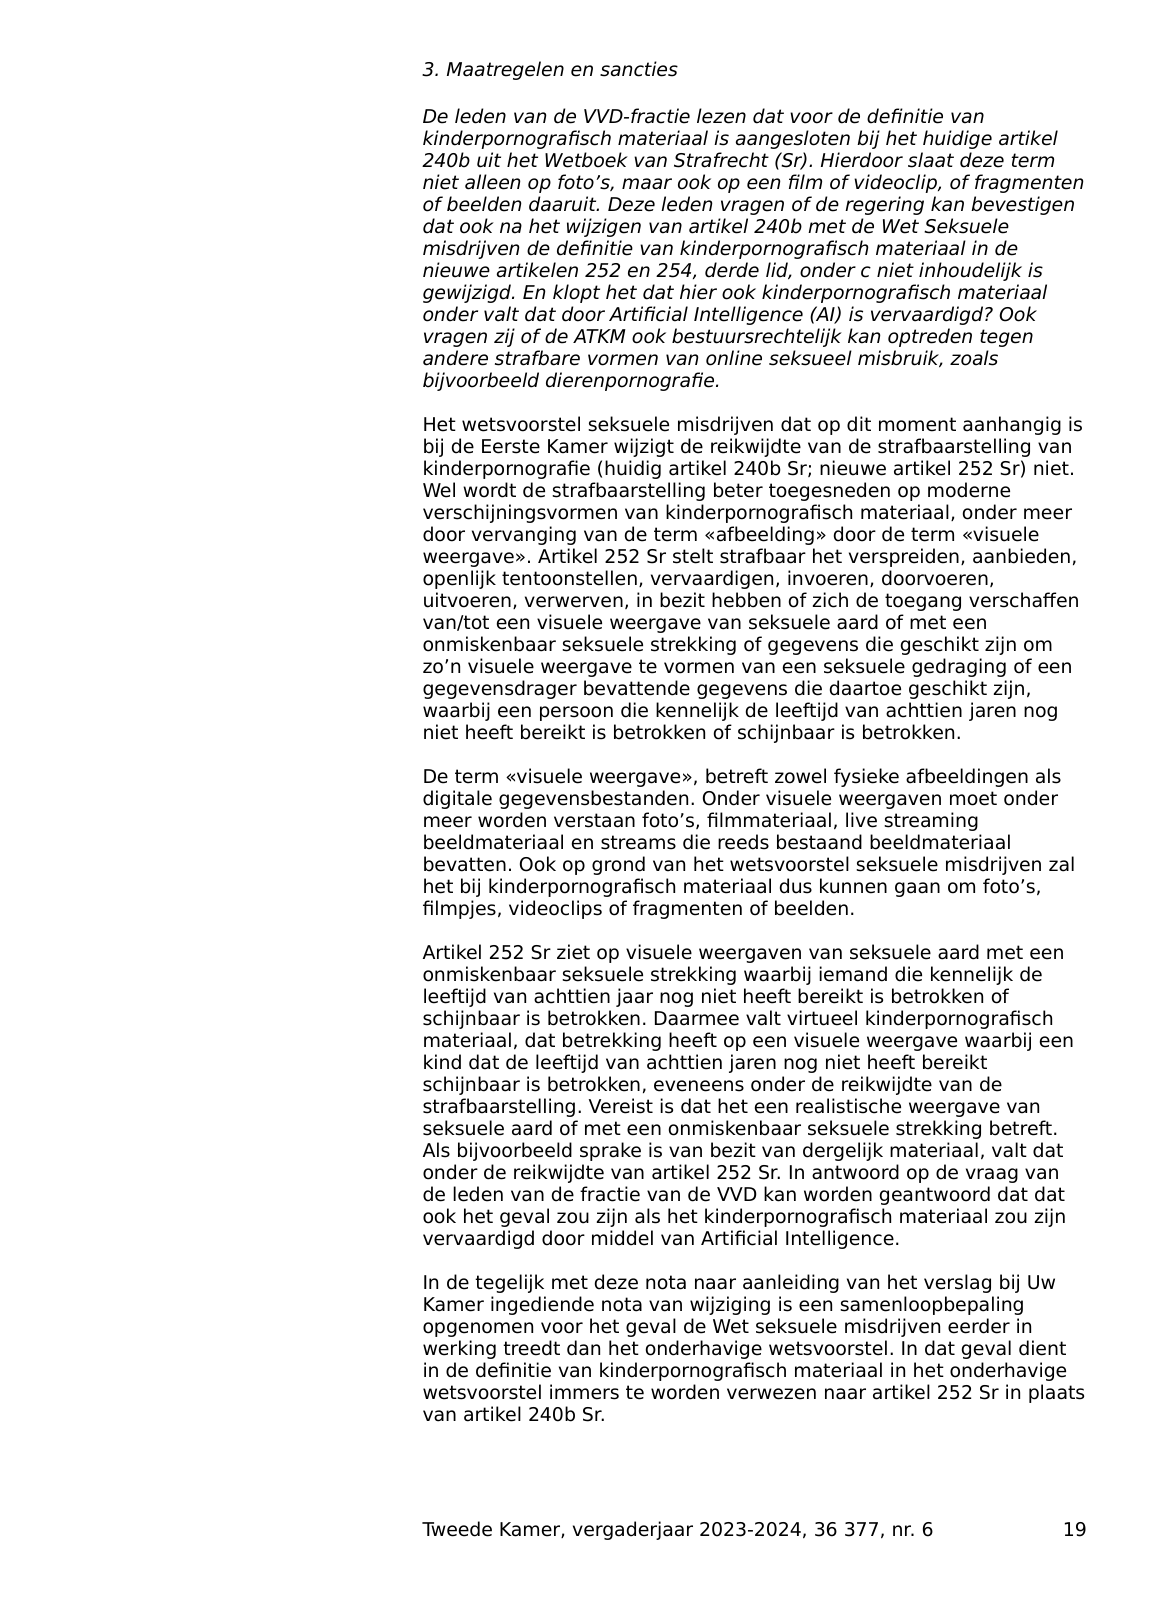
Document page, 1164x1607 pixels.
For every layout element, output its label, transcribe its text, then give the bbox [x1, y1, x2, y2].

text In de tegelijk met deze nota naar aanleiding van het verslag bij Uw Kamer ingediende nota van wijziging is een samenloopbepaling opgenomen voor het geval de Wet seksuele misdrijven eerder in werking treedt dan het onderhavige wetsvoorstel. In dat geval dient in de definitie van kinderpornografisch materiaal in het onderhavige wetsvoorstel immers te worden verwezen naar artikel 252 Sr in plaats van artikel 240b Sr. [422, 1272, 1087, 1426]
text Artikel 252 Sr ziet op visuele weergaven van seksuele aard met een onmiskenbaar seksuele strekking waarbij iemand die kennelijk de leeftijd van achttien jaar nog niet heeft bereikt is betrokken of schijnbaar is betrokken. Daarmee valt virtueel kinderpornografisch materiaal, dat betrekking heeft op een visuele weergave waarbij een kind dat de leeftijd van achttien jaren nog niet heeft bereikt schijnbaar is betrokken, eveneens onder de reikwijdte van de strafbaarstelling. Vereist is dat het een realistische weergave van seksuele aard of met een onmiskenbaar seksuele strekking betreft. Als bijvoorbeeld sprake is van bezit van dergelijk materiaal, valt dat onder de reikwijdte van artikel 252 Sr. In antwoord op de vraag van de leden van de fractie van de VVD kan worden geantwoord dat dat ook het geval zou zijn als het kinderpornografisch materiaal zou zijn vervaardigd door middel van Artificial Intelligence. [422, 942, 1087, 1249]
text Het wetsvoorstel seksuele misdrijven dat op dit moment aanhangig is bij de Eerste Kamer wijzigt de reikwijdte van de strafbaarstelling van kinderpornografie (huidig artikel 240b Sr; nieuwe artikel 252 Sr) niet. Wel wordt de strafbaarstelling beter toegesneden op moderne verschijningsvormen van kinderpornografisch materiaal, onder meer door vervanging van de term «afbeelding» door de term «visuele weergave». Artikel 252 Sr stelt strafbaar het verspreiden, aanbieden, openlijk tentoonstellen, vervaardigen, invoeren, doorvoeren, uitvoeren, verwerven, in bezit hebben of zich de toegang verschaffen van/tot een visuele weergave van seksuele aard of met een onmiskenbaar seksuele strekking of gegevens die geschikt zijn om zo’n visuele weergave te vormen van een seksuele gedraging of een gegevensdrager bevattende gegevens die daartoe geschikt zijn, waarbij een persoon die kennelijk de leeftijd van achttien jaren nog niet heeft bereikt is betrokken of schijnbaar is betrokken. [422, 414, 1087, 744]
subtitle 3. Maatregelen en sancties [422, 59, 1087, 81]
text De term «visuele weergave», betreft zowel fysieke afbeeldingen als digitale gegevensbestanden. Onder visuele weergaven moet onder meer worden verstaan foto’s, filmmateriaal, live streaming beeldmateriaal en streams die reeds bestaand beeldmateriaal bevatten. Ook op grond van het wetsvoorstel seksuele misdrijven zal het bij kinderpornografisch materiaal dus kunnen gaan om foto’s, filmpjes, videoclips of fragmenten of beelden. [422, 766, 1087, 920]
text De leden van de VVD-fractie lezen dat voor de definitie van kinderpornografisch materiaal is aangesloten bij het huidige artikel 240b uit het Wetboek van Strafrecht (Sr). Hierdoor slaat deze term niet alleen op foto’s, maar ook op een film of videoclip, of fragmenten of beelden daaruit. Deze leden vragen of de regering kan bevestigen dat ook na het wijzigen van artikel 240b met de Wet Seksuele misdrijven de definitie van kinderpornografisch materiaal in de nieuwe artikelen 252 en 254, derde lid, onder c niet inhoudelijk is gewijzigd. En klopt het dat hier ook kinderpornografisch materiaal onder valt dat door Artificial Intelligence (AI) is vervaardigd? Ook vragen zij of de ATKM ook bestuursrechtelijk kan optreden tegen andere strafbare vormen van online seksueel misbruik, zoals bijvoorbeeld dierenpornografie. [422, 106, 1087, 392]
